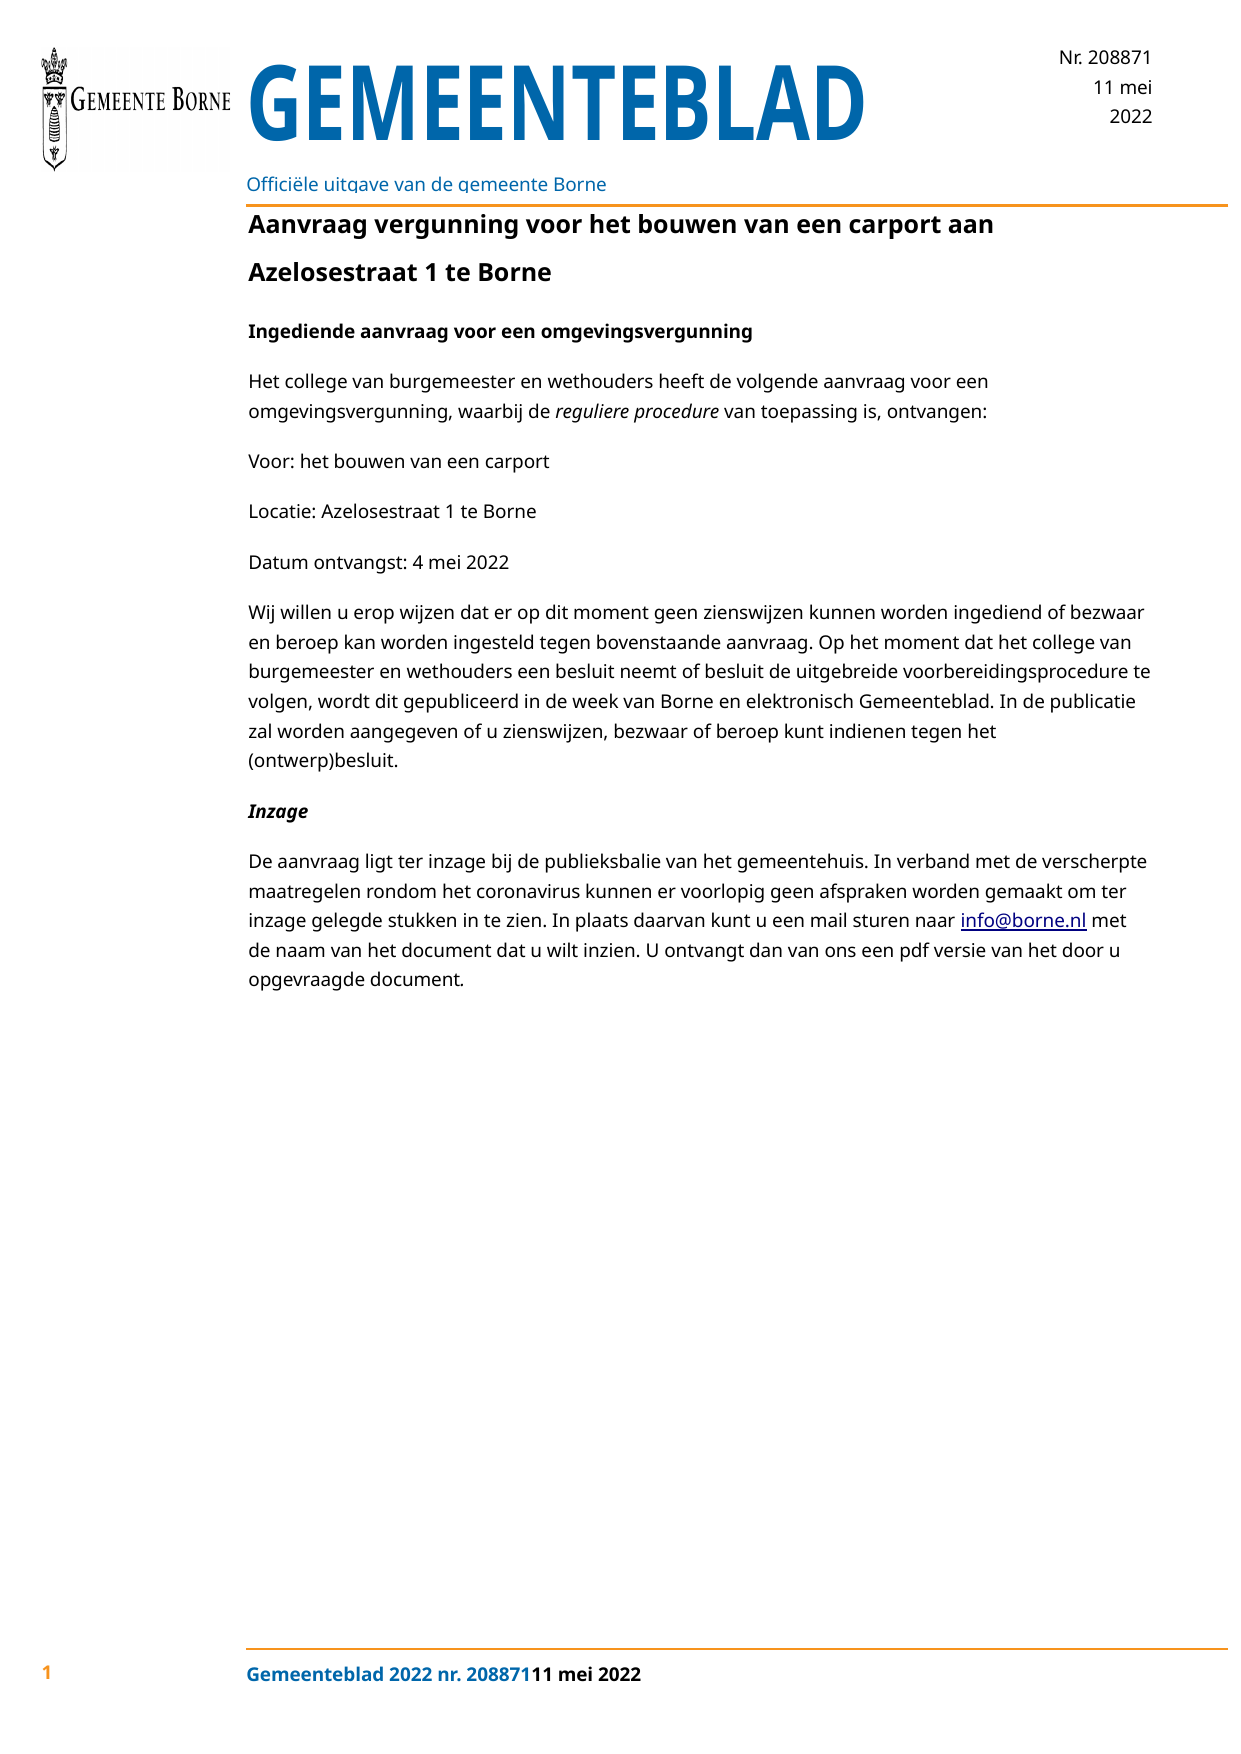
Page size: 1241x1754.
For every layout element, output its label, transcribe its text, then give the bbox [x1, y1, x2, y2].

text Aanvraag vergunning voor het bouwen van een carport aan Azelosestraat 1 te Borne [248, 207, 1152, 288]
text Datum ontvangst: 4 mei 2022 [248, 549, 1152, 575]
text Het college van burgemeester en wethouders heeft de volgende aanvraag voor een omgevingsvergunning, waarbij de reguliere procedure van toepassing is, ontvangen: [248, 368, 1152, 424]
text Inzage [248, 798, 1152, 824]
text Voor: het bouwen van een carport [248, 448, 1152, 474]
picture [41, 47, 231, 172]
text De aanvraag ligt ter inzage bij de publieksbalie van het gemeentehuis. In verband met de verscherpte maatregelen rondom het coronavirus kunnen er voorlopig geen afspraken worden gemaakt om ter inzage gelegde stukken in te zien. In plaats daarvan kunt u een mail sturen naar info@borne.nl met de naam van het document dat u wilt inzien. U ontvangt dan van ons een pdf versie van het door u opgevraagde document. [248, 848, 1152, 992]
text Wij willen u erop wijzen dat er op dit moment geen zienswijzen kunnen worden ingediend of bezwaar en beroep kan worden ingesteld tegen bovenstaande aanvraag. Op het moment dat het college van burgemeester en wethouders een besluit neemt of besluit de uitgebreide voorbereidingsprocedure te volgen, wordt dit gepubliceerd in de week van Borne en elektronisch Gemeenteblad. In de publicatie zal worden aangegeven of u zienswijzen, bezwaar of beroep kunt indienen tegen het (ontwerp)besluit. [248, 599, 1152, 773]
text Locatie: Azelosestraat 1 te Borne [248, 499, 1152, 524]
text Ingediende aanvraag voor een omgevingsvergunning [248, 318, 1152, 344]
